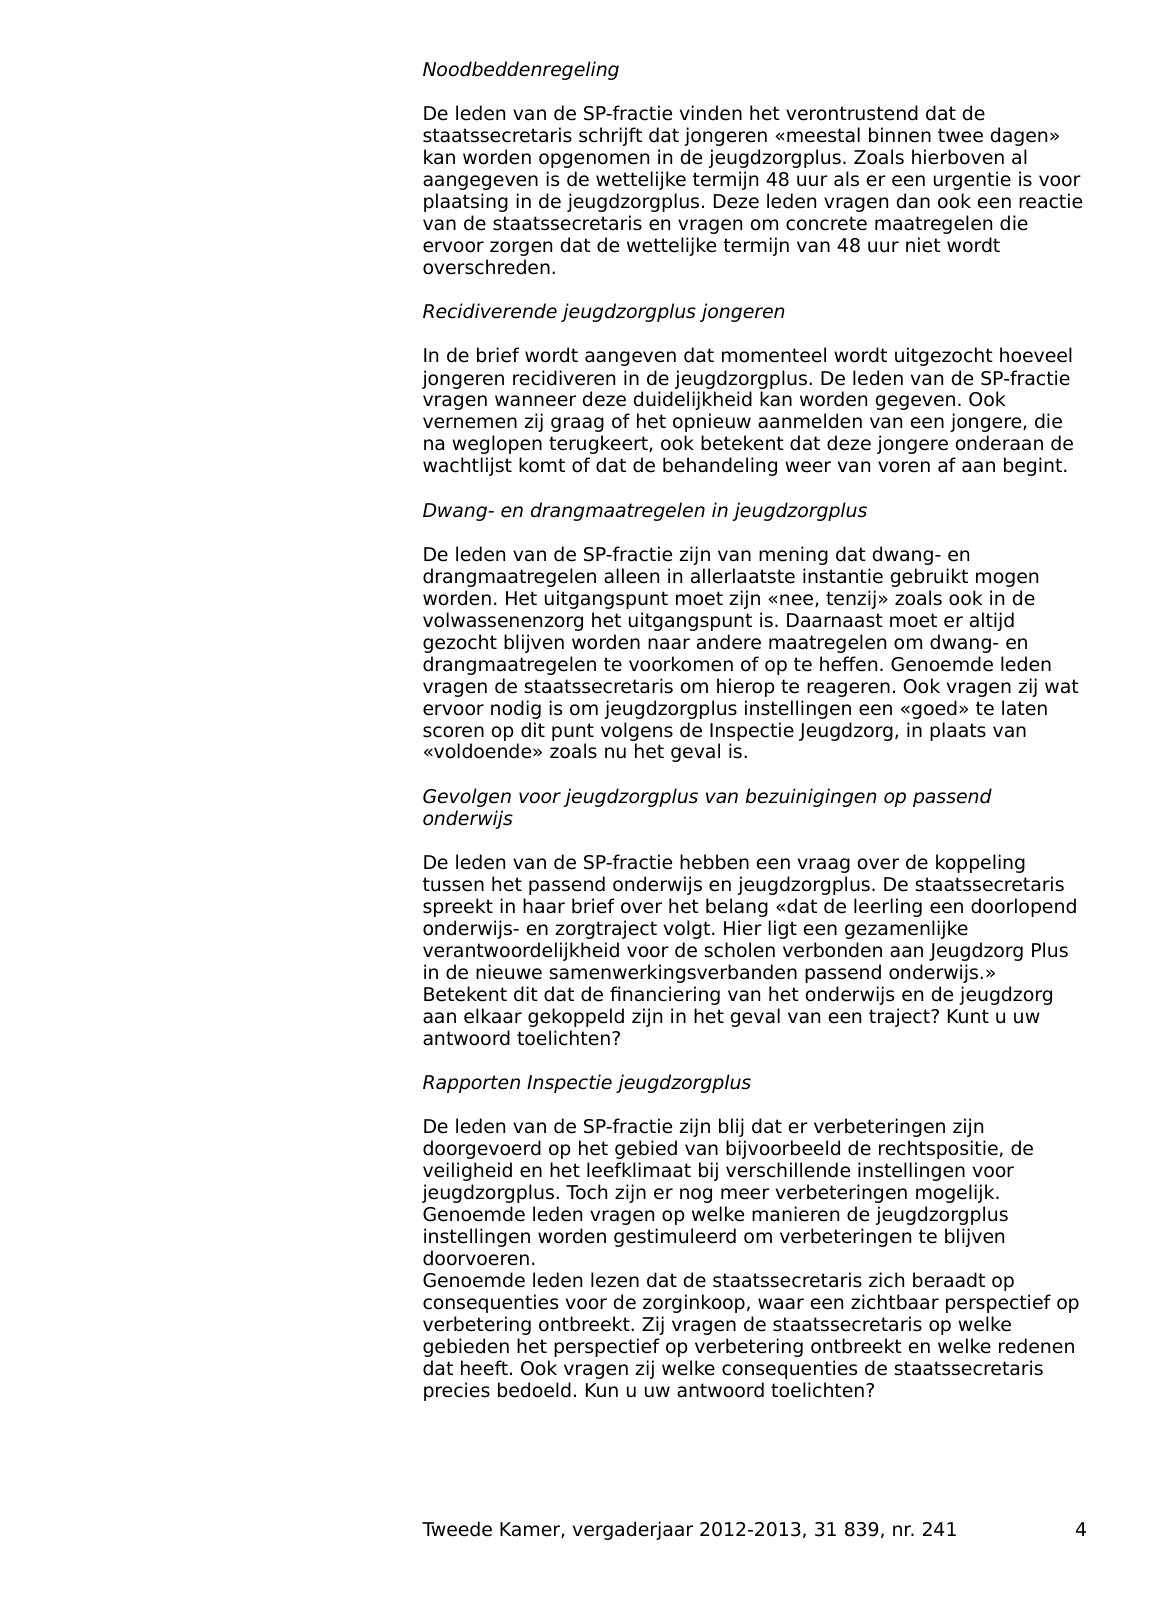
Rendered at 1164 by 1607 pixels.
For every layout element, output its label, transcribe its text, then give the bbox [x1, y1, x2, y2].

text Genoemde leden lezen dat de staatssecretaris zich beraadt op consequenties voor de zorginkoop, waar een zichtbaar perspectief op verbetering ontbreekt. Zij vragen de staatssecretaris op welke gebieden het perspectief op verbetering ontbreekt en welke redenen dat heeft. Ook vragen zij welke consequenties de staatssecretaris precies bedoeld. Kun u uw antwoord toelichten? [422, 1270, 1087, 1402]
subtitle Dwang- en drangmaatregelen in jeugdzorgplus [422, 499, 1087, 521]
text In de brief wordt aangeven dat momenteel wordt uitgezocht hoeveel jongeren recidiveren in de jeugdzorgplus. De leden van de SP-fractie vragen wanneer deze duidelijkheid kan worden gegeven. Ook vernemen zij graag of het opnieuw aanmelden van een jongere, die na weglopen terugkeert, ook betekent dat deze jongere onderaan de wachtlijst komt of dat de behandeling weer van voren af aan begint. [422, 345, 1087, 477]
text De leden van de SP-fractie vinden het verontrustend dat de staatssecretaris schrijft dat jongeren «meestal binnen twee dagen» kan worden opgenomen in de jeugdzorgplus. Zoals hierboven al aangegeven is de wettelijke termijn 48 uur als er een urgentie is voor plaatsing in de jeugdzorgplus. Deze leden vragen dan ook een reactie van de staatssecretaris en vragen om concrete maatregelen die ervoor zorgen dat de wettelijke termijn van 48 uur niet wordt overschreden. [422, 103, 1087, 279]
subtitle Recidiverende jeugdzorgplus jongeren [422, 301, 1087, 323]
subtitle Noodbeddenregeling [422, 59, 1087, 81]
text De leden van de SP-fractie zijn blij dat er verbeteringen zijn doorgevoerd op het gebied van bijvoorbeeld de rechtspositie, de veiligheid en het leefklimaat bij verschillende instellingen voor jeugdzorgplus. Toch zijn er nog meer verbeteringen mogelijk. Genoemde leden vragen op welke manieren de jeugdzorgplus instellingen worden gestimuleerd om verbeteringen te blijven doorvoeren. [422, 1116, 1087, 1270]
text De leden van de SP-fractie zijn van mening dat dwang- en drangmaatregelen alleen in allerlaatste instantie gebruikt mogen worden. Het uitgangspunt moet zijn «nee, tenzij» zoals ook in de volwassenenzorg het uitgangspunt is. Daarnaast moet er altijd gezocht blijven worden naar andere maatregelen om dwang- en drangmaatregelen te voorkomen of op te heffen. Genoemde leden vragen de staatssecretaris om hierop te reageren. Ook vragen zij wat ervoor nodig is om jeugdzorgplus instellingen een «goed» te laten scoren op dit punt volgens de Inspectie Jeugdzorg, in plaats van «voldoende» zoals nu het geval is. [422, 544, 1087, 763]
subtitle Gevolgen voor jeugdzorgplus van bezuinigingen op passend onderwijs [422, 786, 1087, 829]
subtitle Rapporten Inspectie jeugdzorgplus [422, 1072, 1087, 1094]
text De leden van de SP-fractie hebben een vraag over de koppeling tussen het passend onderwijs en jeugdzorgplus. De staatssecretaris spreekt in haar brief over het belang «dat de leerling een doorlopend onderwijs- en zorgtraject volgt. Hier ligt een gezamenlijke verantwoordelijkheid voor de scholen verbonden aan Jeugdzorg Plus in de nieuwe samenwerkingsverbanden passend onderwijs.» Betekent dit dat de financiering van het onderwijs en de jeugdzorg aan elkaar gekoppeld zijn in het geval van een traject? Kunt u uw antwoord toelichten? [422, 852, 1087, 1049]
